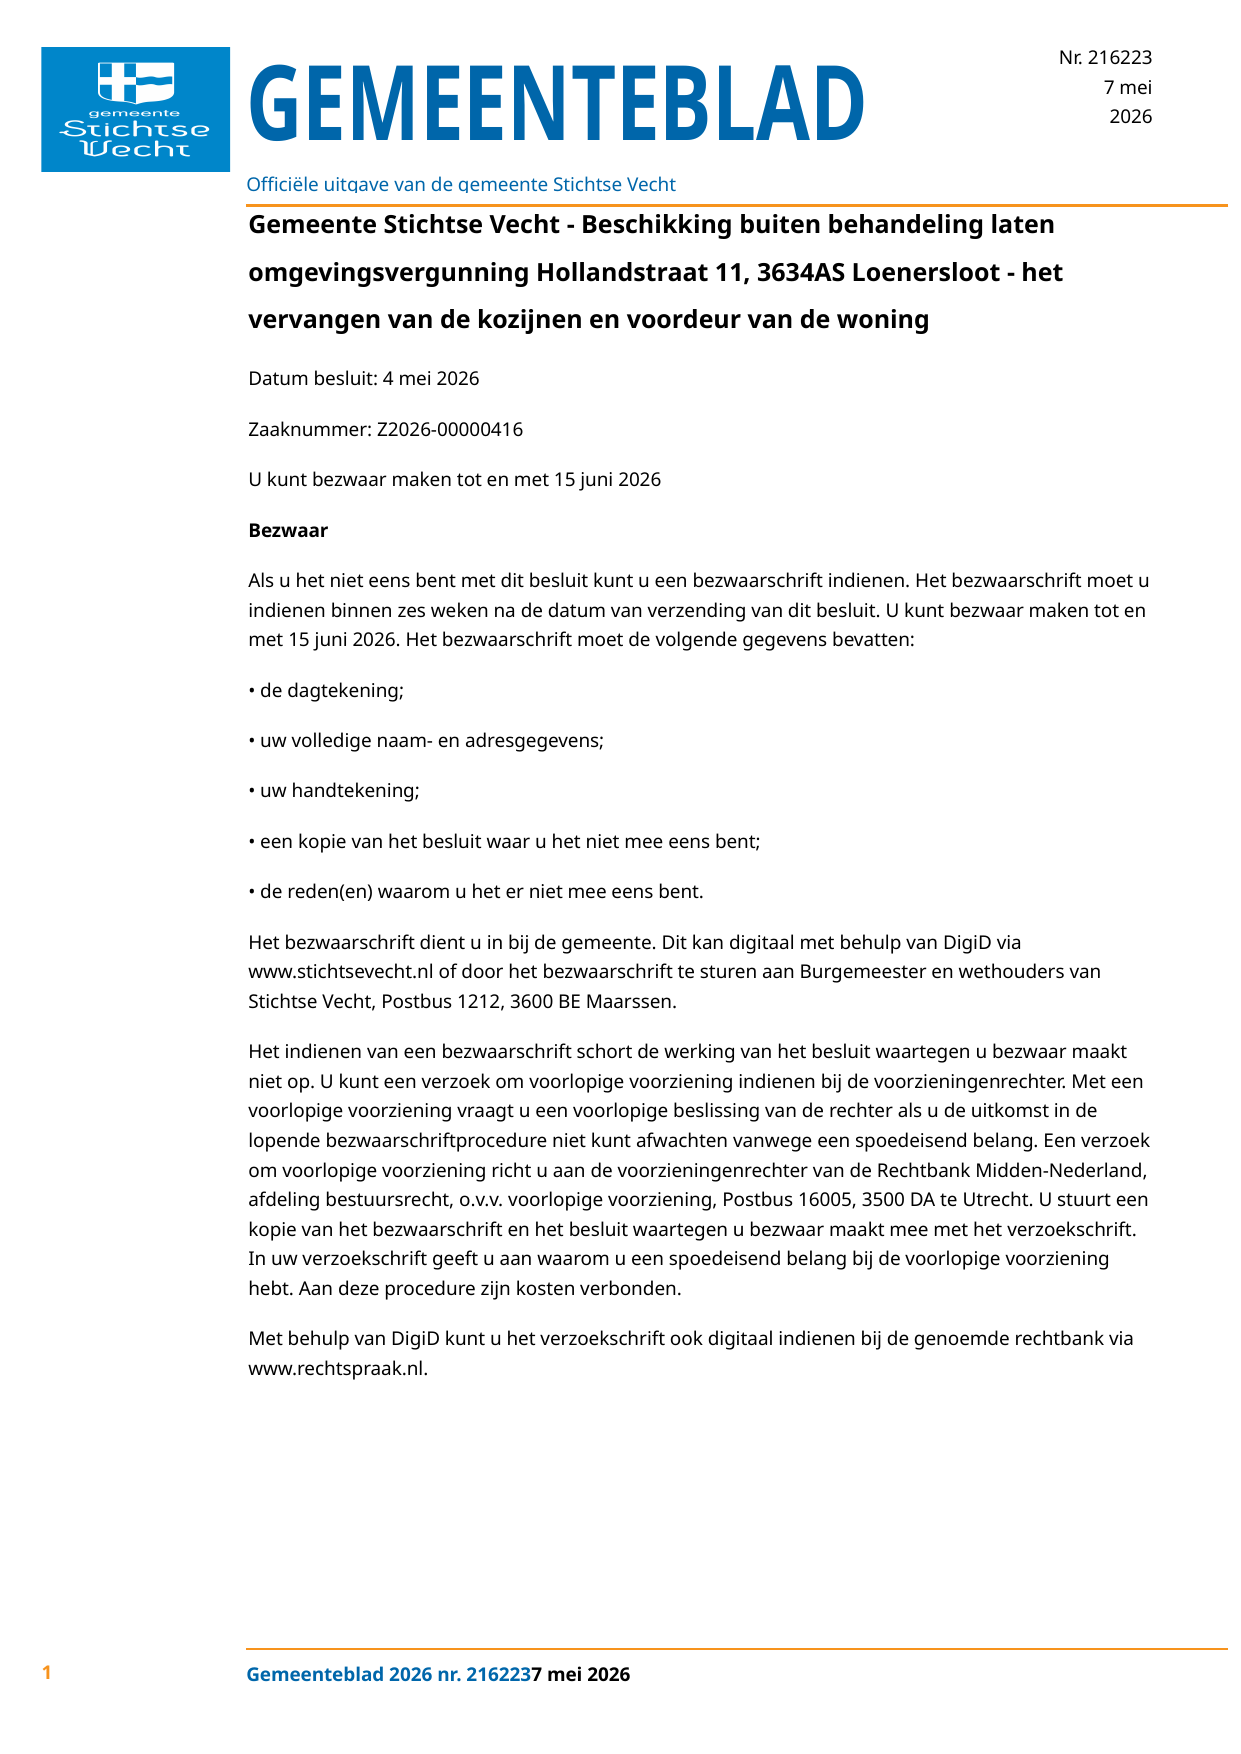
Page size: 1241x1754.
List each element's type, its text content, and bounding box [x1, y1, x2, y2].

text • de reden(en) waarom u het er niet mee eens bent. [248, 878, 1152, 904]
text • uw volledige naam- en adresgegevens; [248, 727, 1152, 753]
text U kunt bezwaar maken tot en met 15 juni 2026 [248, 466, 1152, 492]
text Het bezwaarschrift dient u in bij de gemeente. Dit kan digitaal met behulp van DigiD via www.stichtsevecht.nl of door het bezwaarschrift te sturen aan Burgemeester en wethouders van Stichtse Vecht, Postbus 1212, 3600 BE Maarssen. [248, 929, 1152, 1014]
text Het indienen van een bezwaarschrift schort de werking van het besluit waartegen u bezwaar maakt niet op. U kunt een verzoek om voorlopige voorziening indienen bij de voorzieningenrechter. Met een voorlopige voorziening vraagt u een voorlopige beslissing van de rechter als u de uitkomst in de lopende bezwaarschriftprocedure niet kunt afwachten vanwege een spoedeisend belang. Een verzoek om voorlopige voorziening richt u aan de voorzieningenrechter van de Rechtbank Midden-Nederland, afdeling bestuursrecht, o.v.v. voorlopige voorziening, Postbus 16005, 3500 DA te Utrecht. U stuurt een kopie van het bezwaarschrift en het besluit waartegen u bezwaar maakt mee met het verzoekschrift. In uw verzoekschrift geeft u aan waarom u een spoedeisend belang bij de voorlopige voorziening hebt. Aan deze procedure zijn kosten verbonden. [248, 1038, 1152, 1301]
text • uw handtekening; [248, 778, 1152, 803]
text • de dagtekening; [248, 677, 1152, 702]
text Zaaknummer: Z2026-00000416 [248, 416, 1152, 442]
text Datum besluit: 4 mei 2026 [248, 366, 1152, 391]
text Als u het niet eens bent met dit besluit kunt u een bezwaarschrift indienen. Het bezwaarschrift moet u indienen binnen zes weken na de datum van verzending van dit besluit. U kunt bezwaar maken tot en met 15 juni 2026. Het bezwaarschrift moet de volgende gegevens bevatten: [248, 567, 1152, 652]
text Bezwaar [248, 517, 1152, 542]
picture [137, 63, 174, 103]
picture [99, 63, 135, 101]
text Met behulp van DigiD kunt u het verzoekschrift ook digitaal indienen bij de genoemde rechtbank via www.rechtspraak.nl. [248, 1326, 1152, 1381]
text • een kopie van het besluit waar u het niet mee eens bent; [248, 828, 1152, 854]
text Gemeente Stichtse Vecht - Beschikking buiten behandeling laten omgevingsvergunning Hollandstraat 11, 3634AS Loenersloot - het vervangen van de kozijnen en voordeur van de woning [248, 207, 1152, 336]
